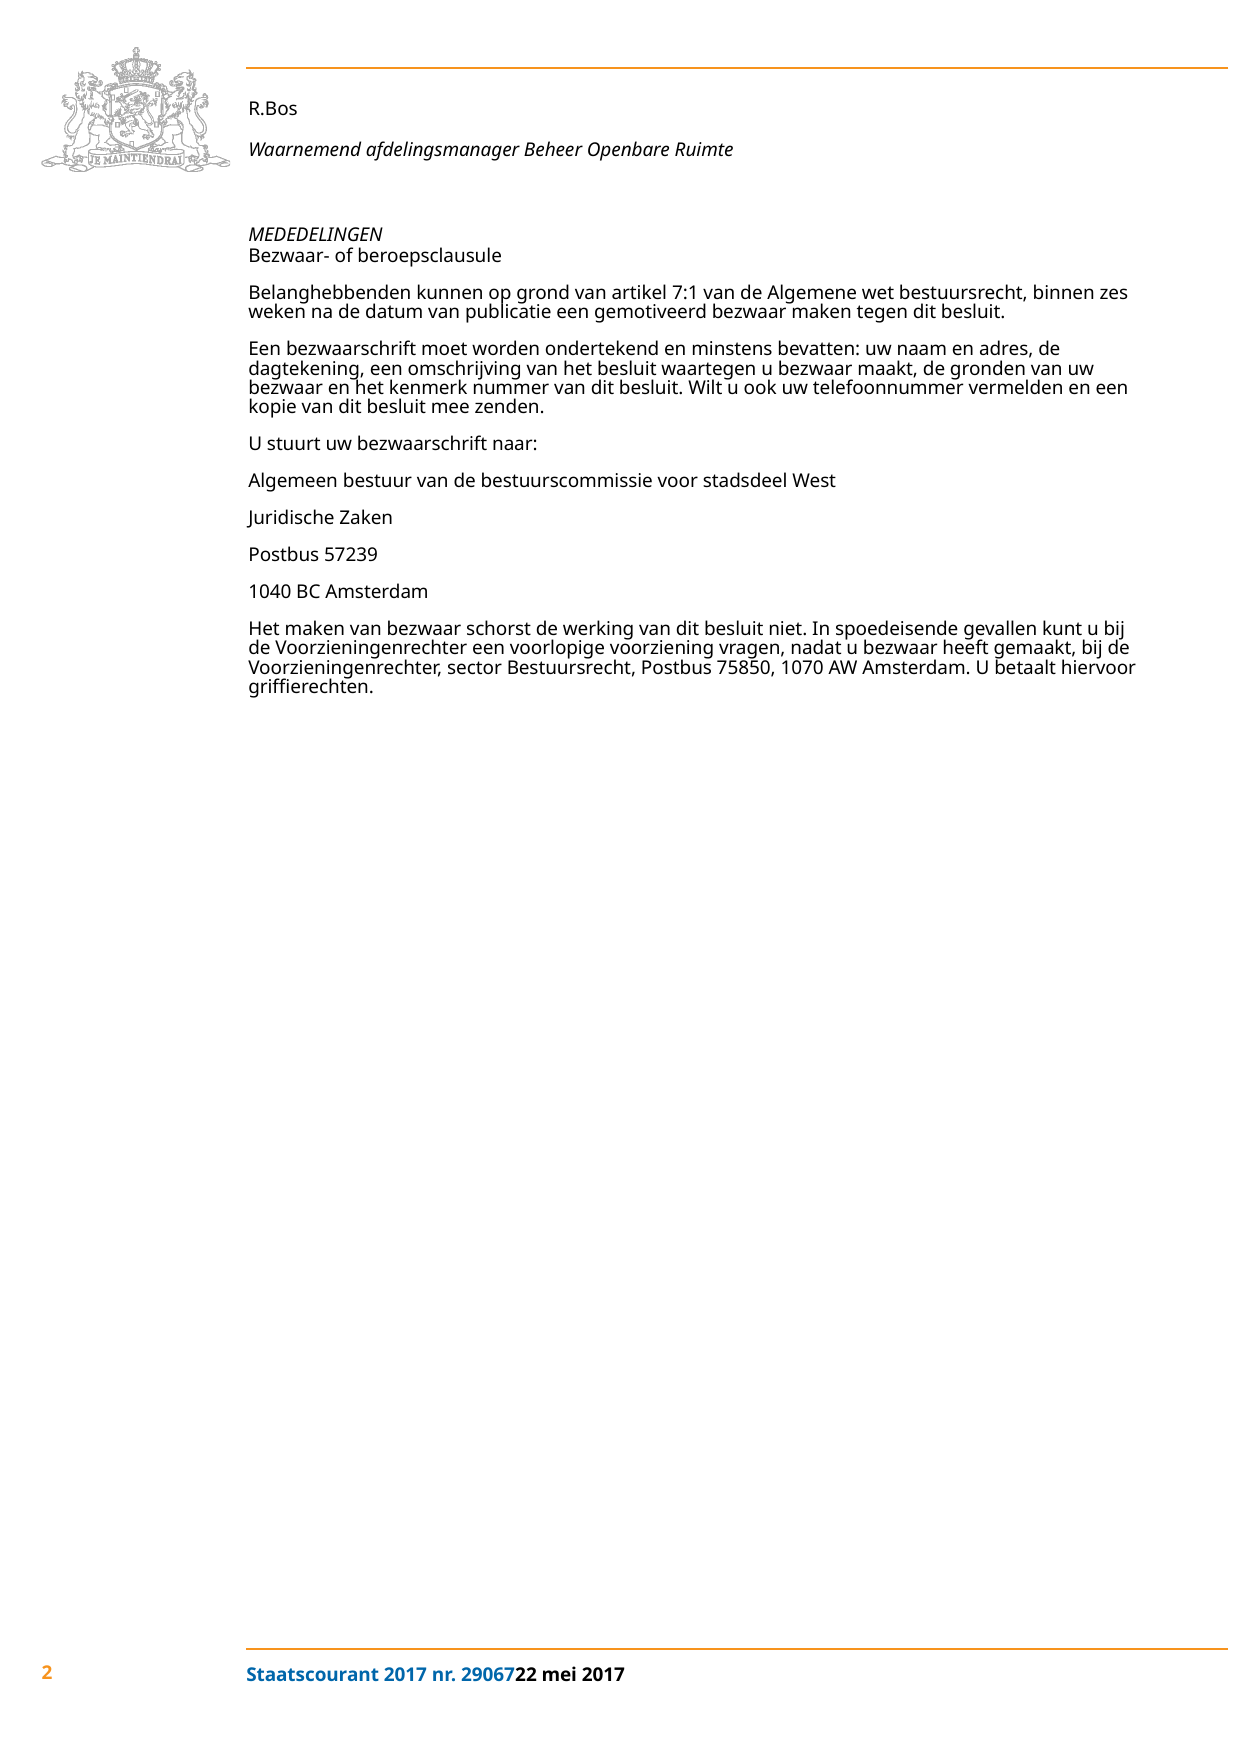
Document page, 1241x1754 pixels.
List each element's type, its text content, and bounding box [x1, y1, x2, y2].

text MEDEDELINGEN [248, 221, 1152, 247]
text Waarnemend afdelingsmanager Beheer Openbare Ruimte [248, 137, 1152, 162]
text Postbus 57239 [248, 546, 1152, 565]
text Het maken van bezwaar schorst de werking van dit besluit niet. In spoedeisende gevallen kunt u bij de Voorzieningenrechter een voorlopige voorziening vragen, nadat u bezwaar heeft gemaakt, bij de Voorzieningenrechter, sector Bestuursrecht, Postbus 75850, 1070 AW Amsterdam. U betaalt hiervoor griffierechten. [248, 620, 1152, 697]
picture [41, 47, 231, 172]
text U stuurt uw bezwaarschrift naar: [248, 435, 1152, 454]
text Algemeen bestuur van de bestuurscommissie voor stadsdeel West [248, 472, 1152, 491]
text 1040 BC Amsterdam [248, 583, 1152, 602]
text Een bezwaarschrift moet worden ondertekend en minstens bevatten: uw naam en adres, de dagtekening, een omschrijving van het besluit waartegen u bezwaar maakt, de gronden van uw bezwaar en het kenmerk nummer van dit besluit. Wilt u ook uw telefoonnummer vermelden en een kopie van dit besluit mee zenden. [248, 340, 1152, 417]
text R.Bos [248, 95, 1152, 121]
text Bezwaar- of beroepsclausule [248, 247, 1152, 266]
text Belanghebbenden kunnen op grond van artikel 7:1 van de Algemene wet bestuursrecht, binnen zes weken na de datum van publicatie een gemotiveerd bezwaar maken tegen dit besluit. [248, 284, 1152, 323]
text Juridische Zaken [248, 509, 1152, 528]
